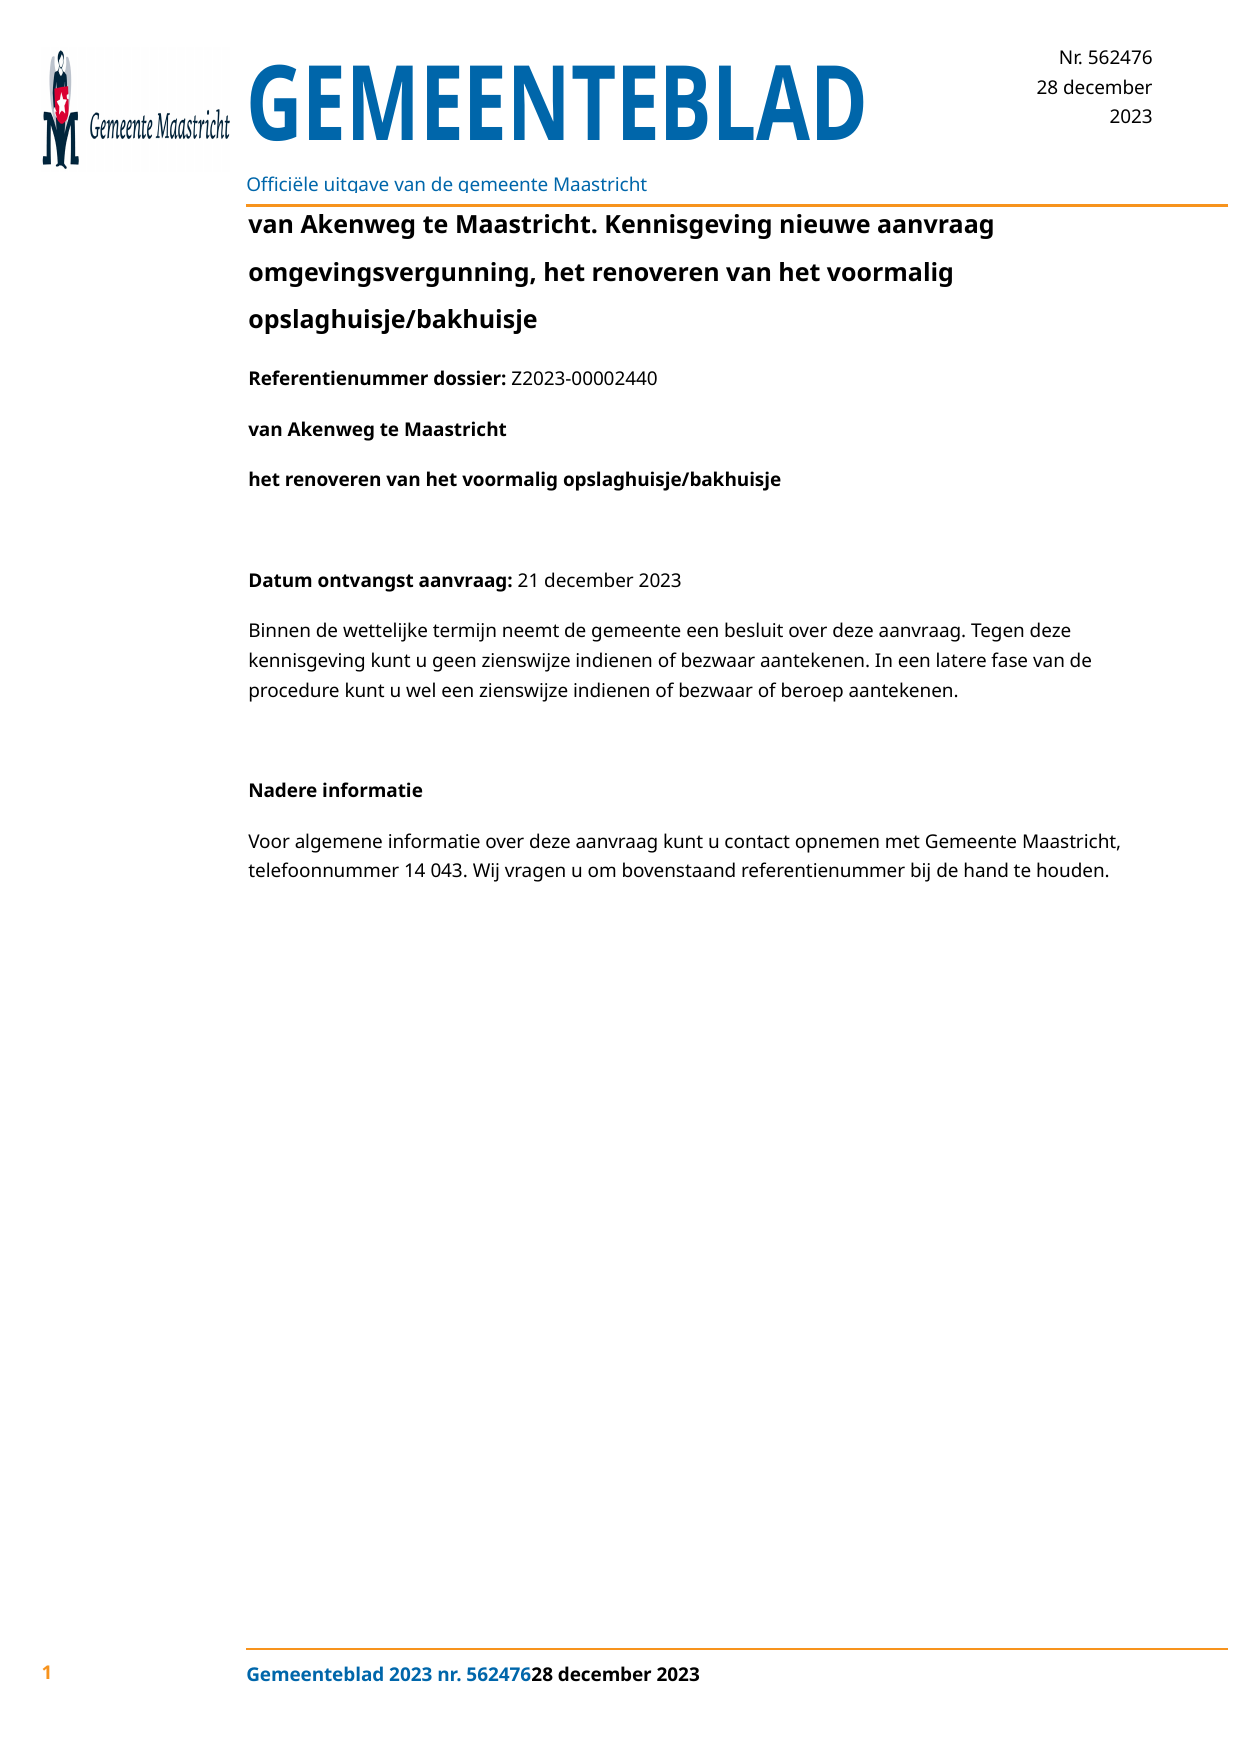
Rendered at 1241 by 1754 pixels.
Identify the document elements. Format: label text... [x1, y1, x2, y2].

text Binnen de wettelijke termijn neemt de gemeente een besluit over deze aanvraag. Tegen deze kennisgeving kunt u geen zienswijze indienen of bezwaar aantekenen. In een latere fase van de procedure kunt u wel een zienswijze indienen of bezwaar of beroep aantekenen. [248, 618, 1152, 702]
text het renoveren van het voormalig opslaghuisje/bakhuisje [248, 466, 1152, 492]
text van Akenweg te Maastricht. Kennisgeving nieuwe aanvraag omgevingsvergunning, het renoveren van het voormalig opslaghuisje/bakhuisje [248, 207, 1152, 336]
text Referentienummer dossier: Z2023-00002440 [248, 366, 1152, 391]
text Voor algemene informatie over deze aanvraag kunt u contact opnemen met Gemeente Maastricht, telefoonnummer 14 043. Wij vragen u om bovenstaand referentienummer bij de hand te houden. [248, 828, 1152, 883]
text Datum ontvangst aanvraag: 21 december 2023 [248, 567, 1152, 593]
picture [41, 47, 231, 172]
text Nadere informatie [248, 778, 1152, 803]
text van Akenweg te Maastricht [248, 416, 1152, 442]
